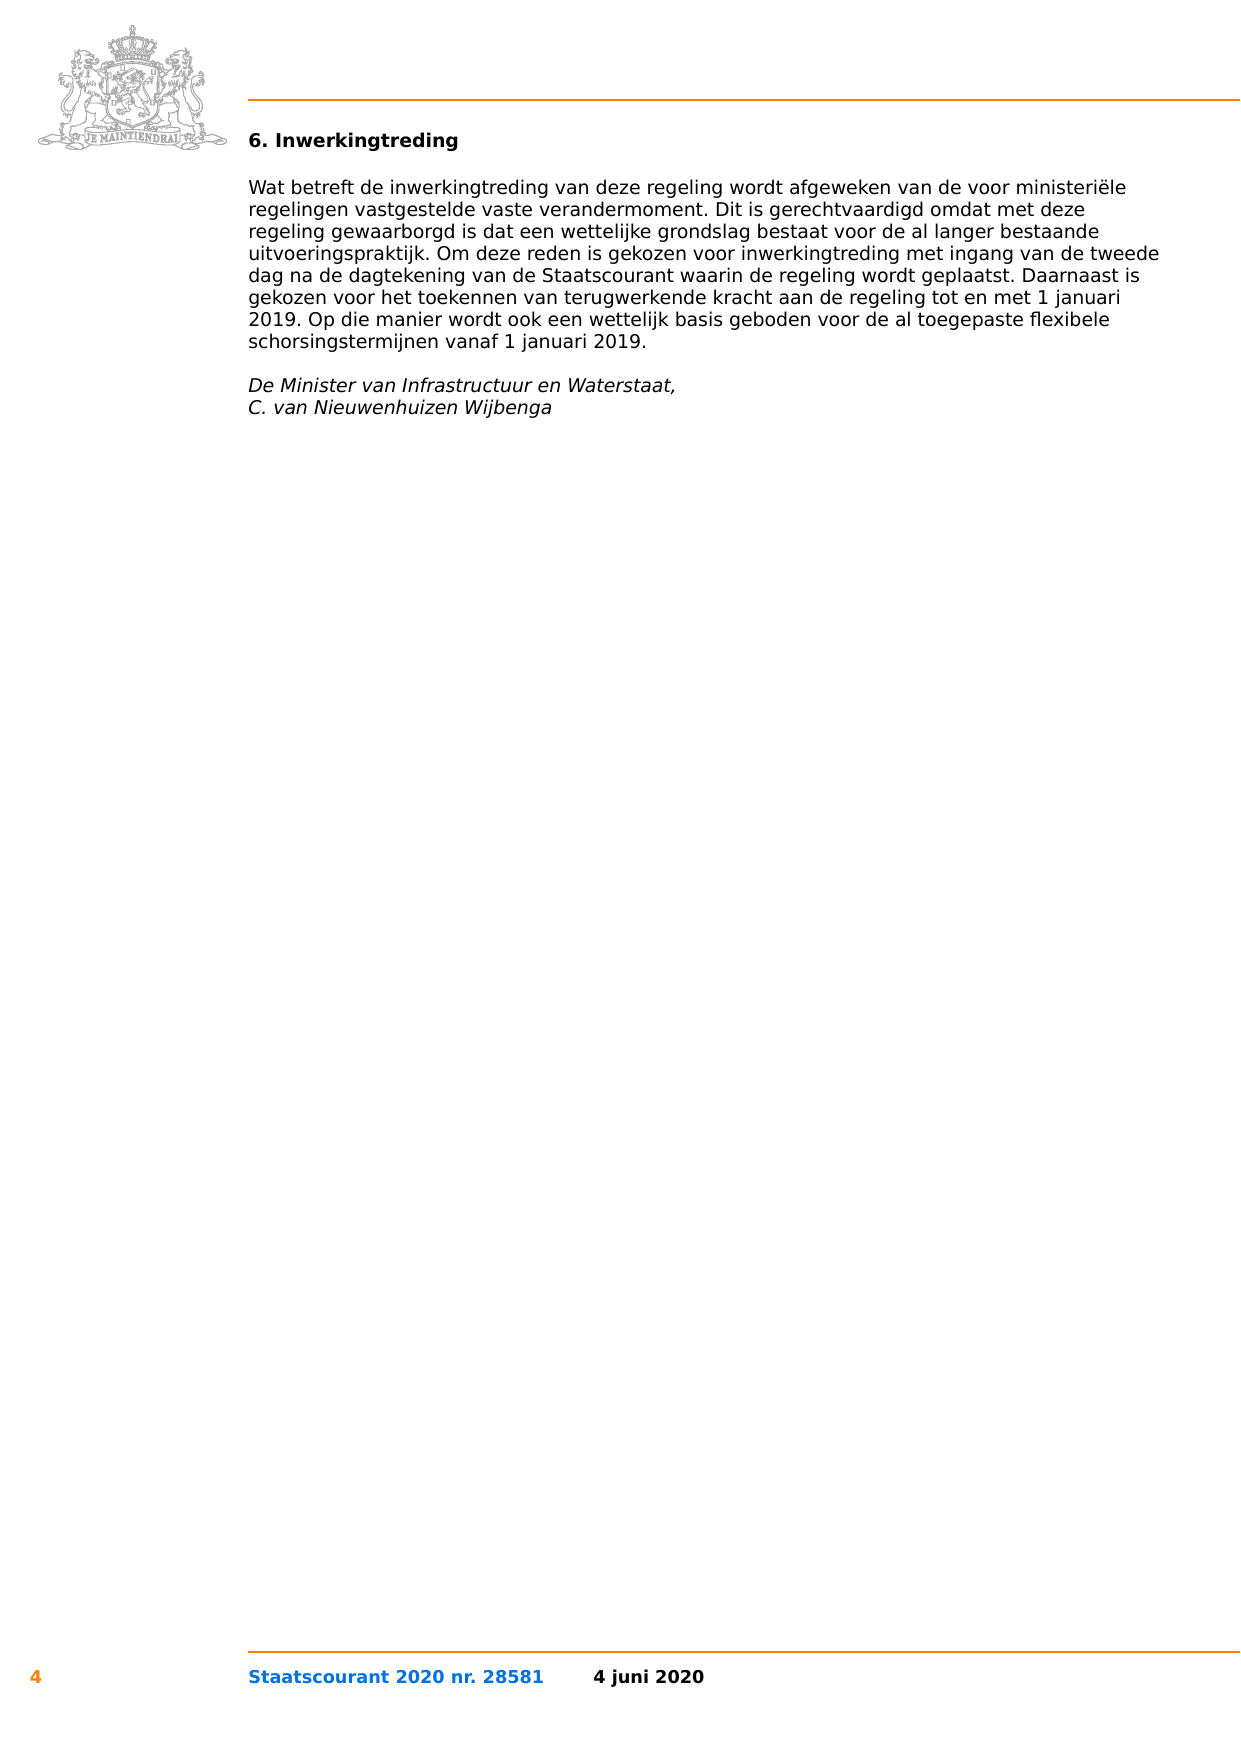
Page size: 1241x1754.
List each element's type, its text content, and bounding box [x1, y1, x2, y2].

text De Minister van Infrastructuur en Waterstaat, C. van Nieuwenhuizen Wijbenga [248, 374, 1163, 418]
subtitle 6. Inwerkingtreding [248, 130, 1163, 152]
text Wat betreft de inwerkingtreding van deze regeling wordt afgeweken van de voor ministeriële regelingen vastgestelde vaste verandermoment. Dit is gerechtvaardigd omdat met deze regeling gewaarborgd is dat een wettelijke grondslag bestaat voor de al langer bestaande uitvoeringspraktijk. Om deze reden is gekozen voor inwerkingtreding met ingang van de tweede dag na de dagtekening van de Staatscourant waarin de regeling wordt geplaatst. Daarnaast is gekozen voor het toekennen van terugwerkende kracht aan de regeling tot en met 1 januari 2019. Op die manier wordt ook een wettelijk basis geboden voor de al toegepaste flexibele schorsingstermijnen vanaf 1 januari 2019. [248, 177, 1163, 353]
picture [38, 25, 227, 150]
